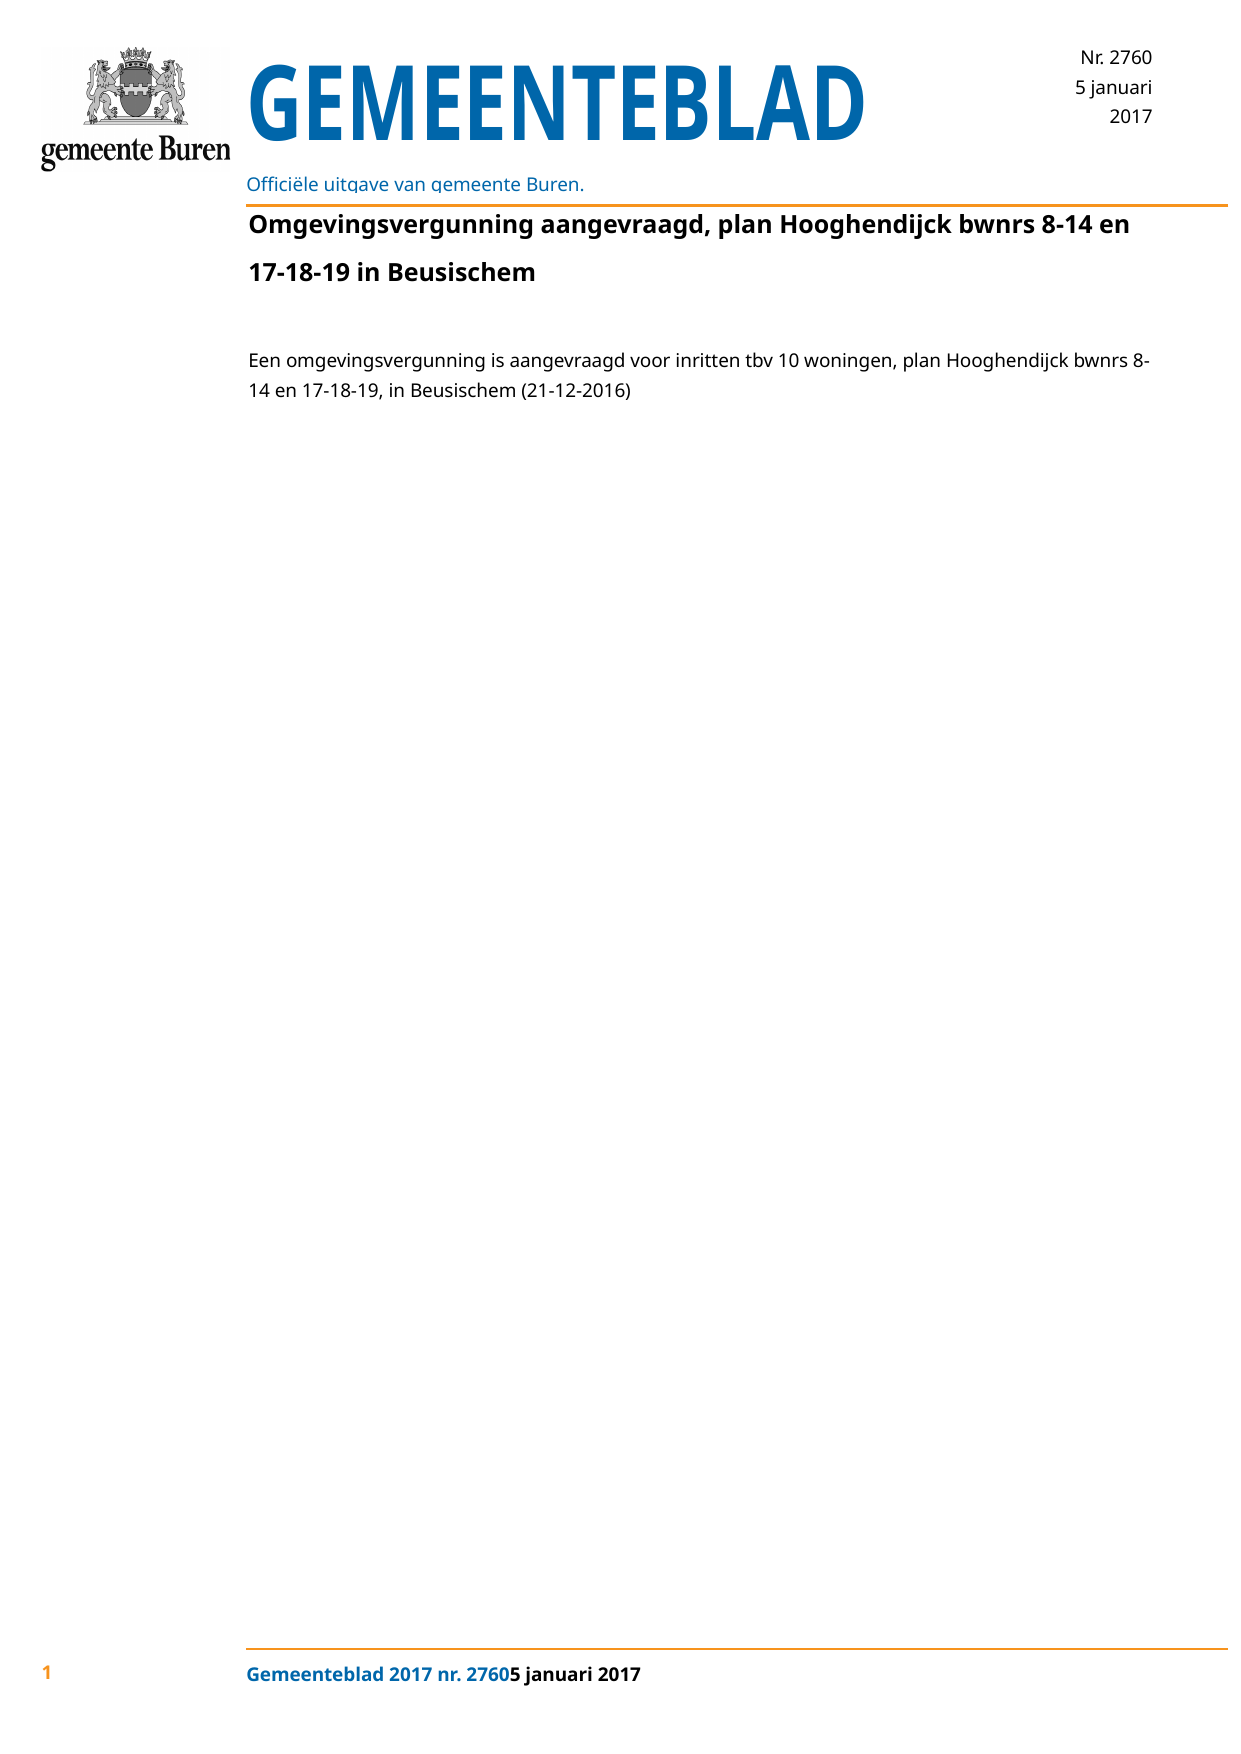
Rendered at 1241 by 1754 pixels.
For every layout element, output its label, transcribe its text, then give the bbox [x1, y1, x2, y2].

table_header Een omgevingsvergunning is aangevraagd voor inritten tbv 10 woningen, plan Hooghendijck bwnrs 8-14 en 17-18-19, in Beusischem (21-12-2016) [248, 348, 1152, 403]
text Omgevingsvergunning aangevraagd, plan Hooghendijck bwnrs 8-14 en 17-18-19 in Beusischem [248, 207, 1152, 288]
picture [41, 47, 231, 172]
